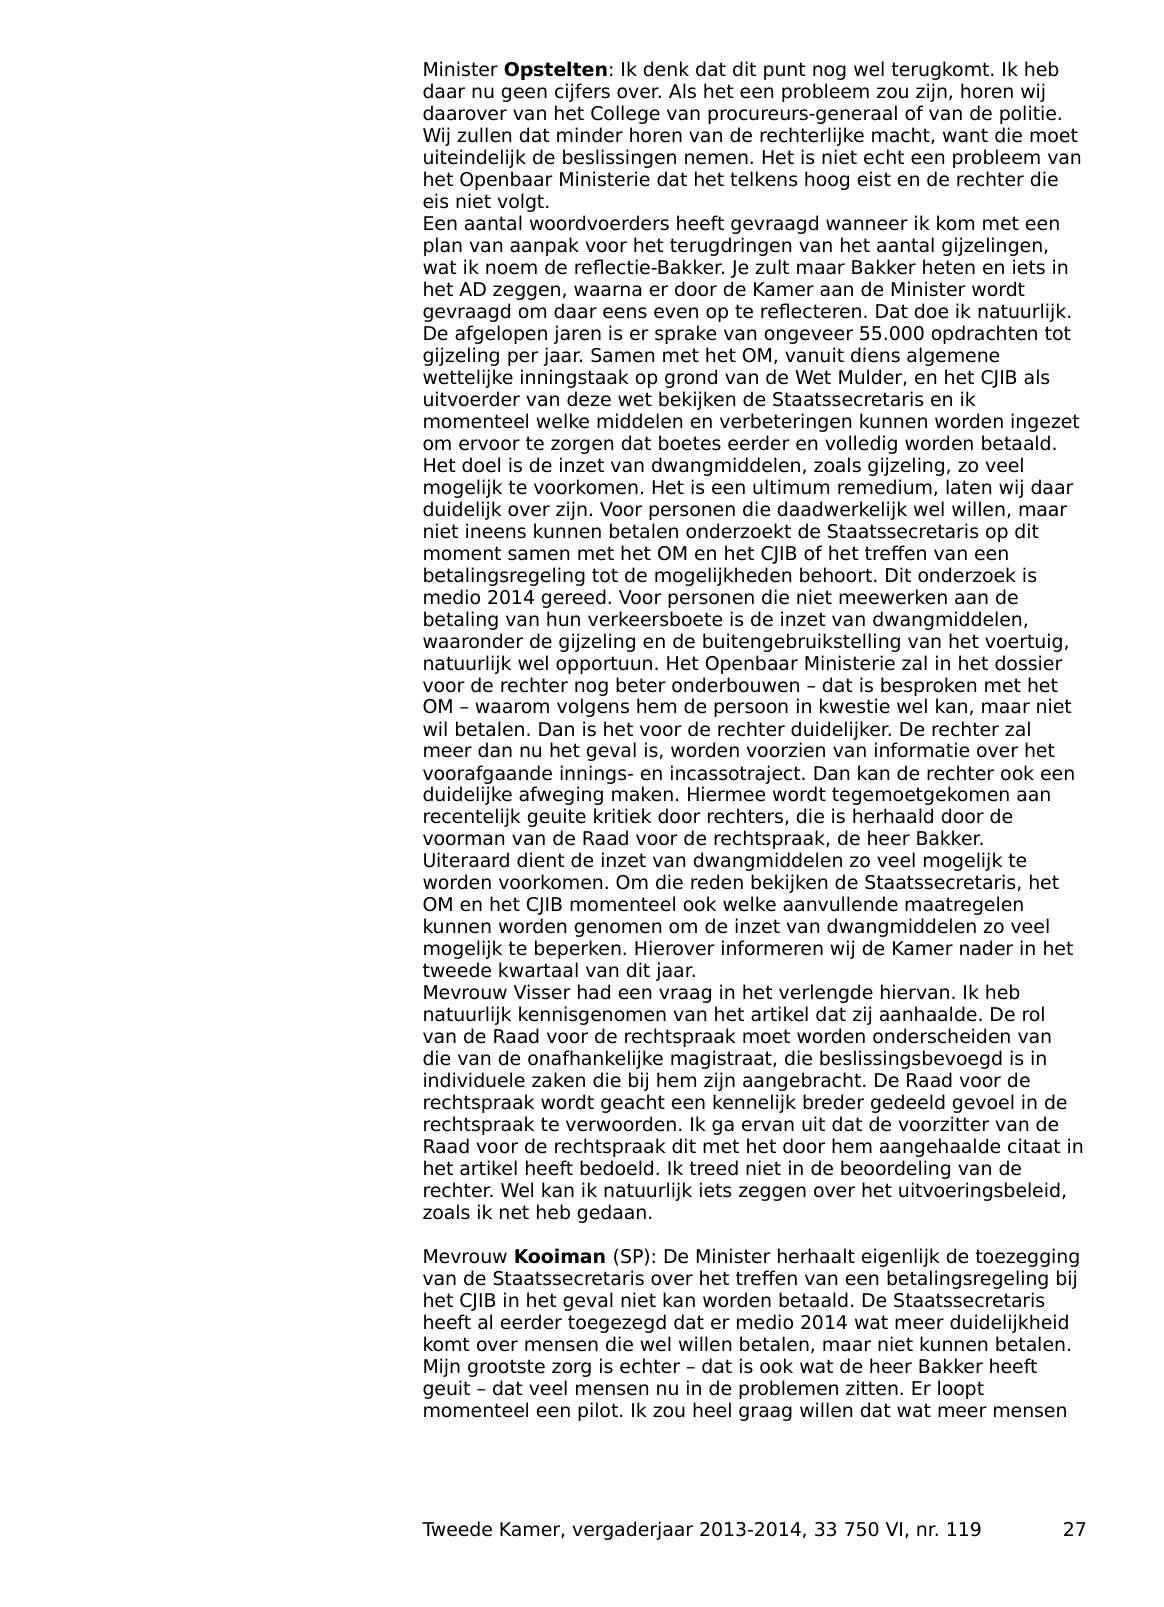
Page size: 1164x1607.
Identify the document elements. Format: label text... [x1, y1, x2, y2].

text Mevrouw Visser had een vraag in het verlengde hiervan. Ik heb natuurlijk kennisgenomen van het artikel dat zij aanhaalde. De rol van de Raad voor de rechtspraak moet worden onderscheiden van die van de onafhankelijke magistraat, die beslissingsbevoegd is in individuele zaken die bij hem zijn aangebracht. De Raad voor de rechtspraak wordt geacht een kennelijk breder gedeeld gevoel in de rechtspraak te verwoorden. Ik ga ervan uit dat de voorzitter van de Raad voor de rechtspraak dit met het door hem aangehaalde citaat in het artikel heeft bedoeld. Ik treed niet in de beoordeling van de rechter. Wel kan ik natuurlijk iets zeggen over het uitvoeringsbeleid, zoals ik net heb gedaan. [422, 982, 1087, 1224]
text Mevrouw Kooiman (SP): De Minister herhaalt eigenlijk de toezegging van de Staatssecretaris over het treffen van een betalingsregeling bij het CJIB in het geval niet kan worden betaald. De Staatssecretaris heeft al eerder toegezegd dat er medio 2014 wat meer duidelijkheid komt over mensen die wel willen betalen, maar niet kunnen betalen. Mijn grootste zorg is echter – dat is ook wat de heer Bakker heeft geuit – dat veel mensen nu in de problemen zitten. Er loopt momenteel een pilot. Ik zou heel graag willen dat wat meer mensen [422, 1246, 1087, 1422]
text Een aantal woordvoerders heeft gevraagd wanneer ik kom met een plan van aanpak voor het terugdringen van het aantal gijzelingen, wat ik noem de reflectie-Bakker. Je zult maar Bakker heten en iets in het AD zeggen, waarna er door de Kamer aan de Minister wordt gevraagd om daar eens even op te reflecteren. Dat doe ik natuurlijk. De afgelopen jaren is er sprake van ongeveer 55.000 opdrachten tot gijzeling per jaar. Samen met het OM, vanuit diens algemene wettelijke inningstaak op grond van de Wet Mulder, en het CJIB als uitvoerder van deze wet bekijken de Staatssecretaris en ik momenteel welke middelen en verbeteringen kunnen worden ingezet om ervoor te zorgen dat boetes eerder en volledig worden betaald. [422, 213, 1087, 455]
text Uiteraard dient de inzet van dwangmiddelen zo veel mogelijk te worden voorkomen. Om die reden bekijken de Staatssecretaris, het OM en het CJIB momenteel ook welke aanvullende maatregelen kunnen worden genomen om de inzet van dwangmiddelen zo veel mogelijk te beperken. Hierover informeren wij de Kamer nader in het tweede kwartaal van dit jaar. [422, 850, 1087, 982]
text Het doel is de inzet van dwangmiddelen, zoals gijzeling, zo veel mogelijk te voorkomen. Het is een ultimum remedium, laten wij daar duidelijk over zijn. Voor personen die daadwerkelijk wel willen, maar niet ineens kunnen betalen onderzoekt de Staatssecretaris op dit moment samen met het OM en het CJIB of het treffen van een betalingsregeling tot de mogelijkheden behoort. Dit onderzoek is medio 2014 gereed. Voor personen die niet meewerken aan de betaling van hun verkeersboete is de inzet van dwangmiddelen, waaronder de gijzeling en de buitengebruikstelling van het voertuig, natuurlijk wel opportuun. Het Openbaar Ministerie zal in het dossier voor de rechter nog beter onderbouwen – dat is besproken met het OM – waarom volgens hem de persoon in kwestie wel kan, maar niet wil betalen. Dan is het voor de rechter duidelijker. De rechter zal meer dan nu het geval is, worden voorzien van informatie over het voorafgaande innings- en incassotraject. Dan kan de rechter ook een duidelijke afweging maken. Hiermee wordt tegemoetgekomen aan recentelijk geuite kritiek door rechters, die is herhaald door de voorman van de Raad voor de rechtspraak, de heer Bakker. [422, 455, 1087, 850]
text Minister Opstelten: Ik denk dat dit punt nog wel terugkomt. Ik heb daar nu geen cijfers over. Als het een probleem zou zijn, horen wij daarover van het College van procureurs-generaal of van de politie. Wij zullen dat minder horen van de rechterlijke macht, want die moet uiteindelijk de beslissingen nemen. Het is niet echt een probleem van het Openbaar Ministerie dat het telkens hoog eist en de rechter die eis niet volgt. [422, 59, 1087, 213]
